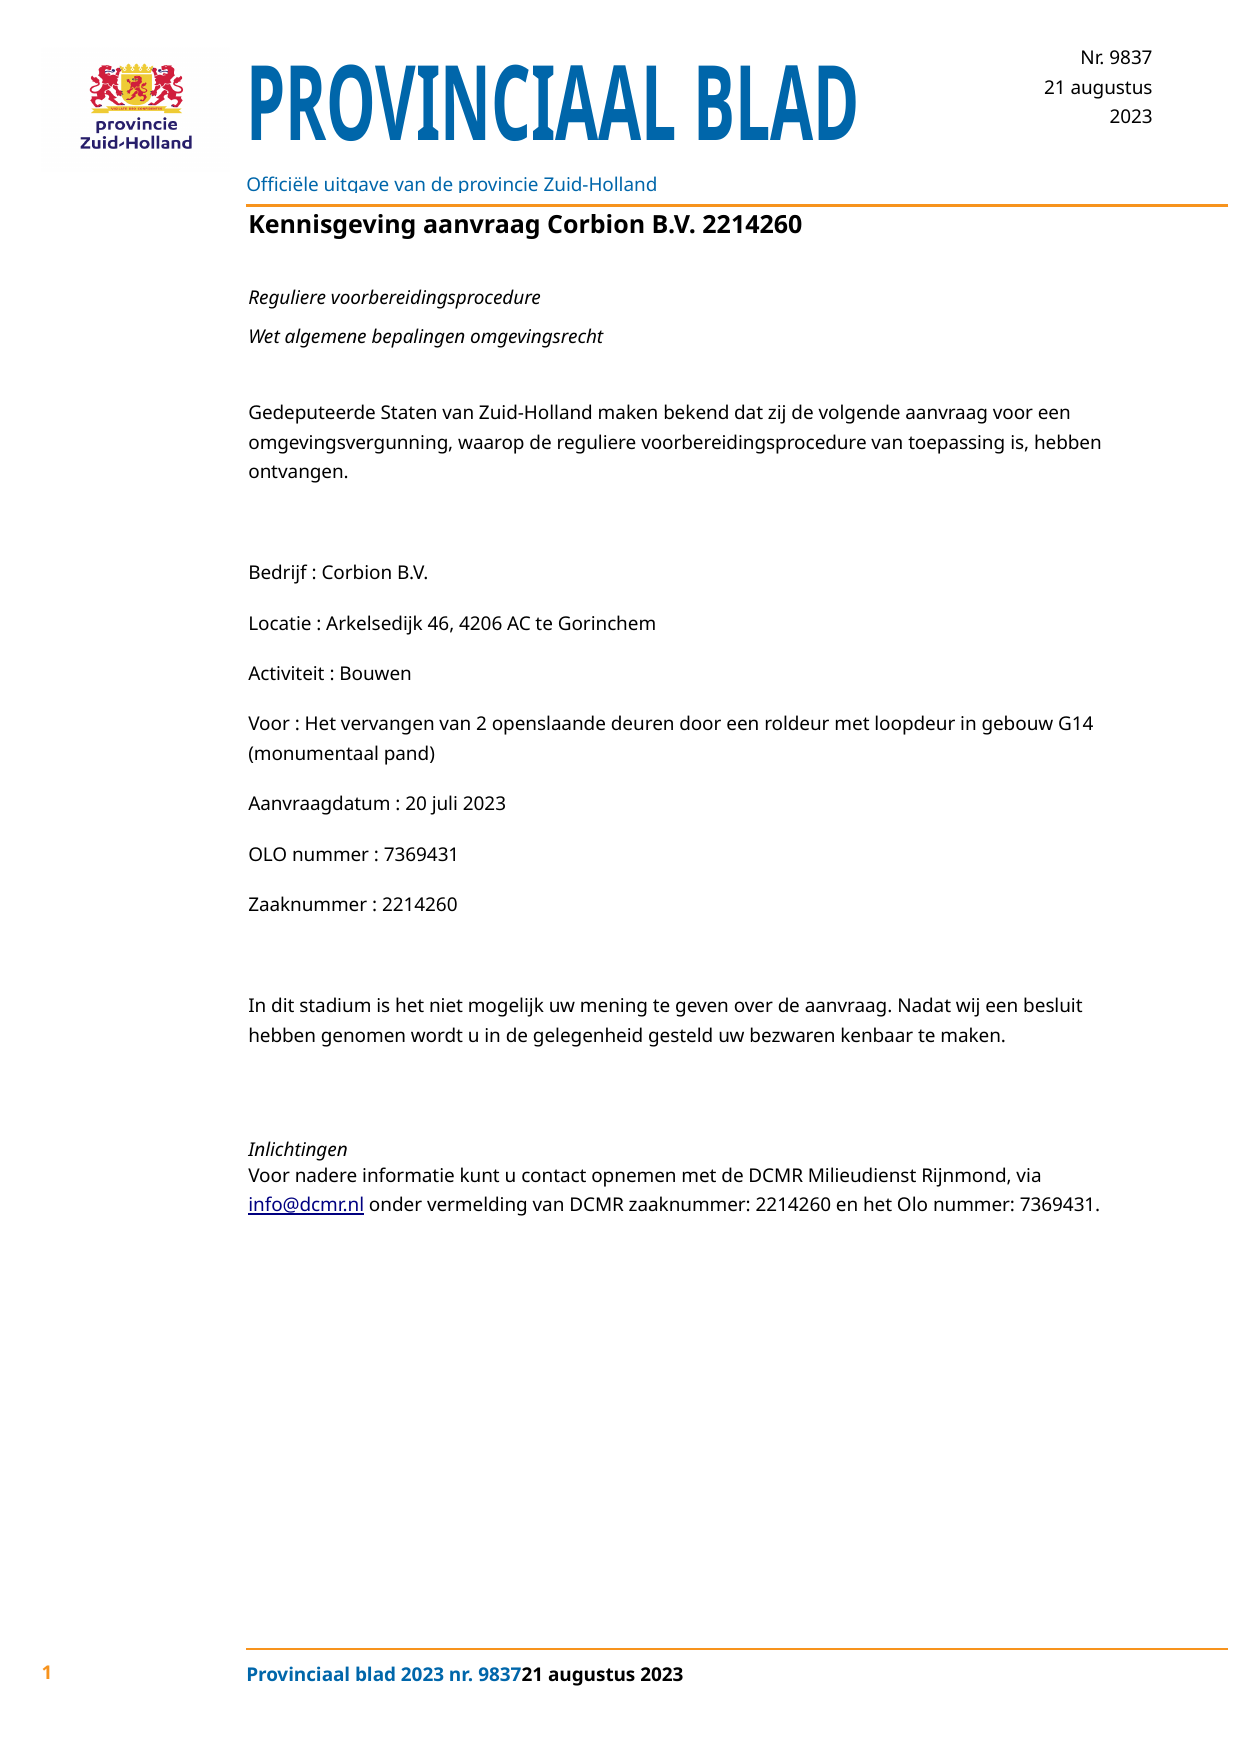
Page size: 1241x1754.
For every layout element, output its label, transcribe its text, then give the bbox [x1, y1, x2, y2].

text Reguliere voorbereidingsprocedure [248, 284, 1152, 309]
text Bedrijf : Corbion B.V. [248, 559, 1152, 585]
text Voor nadere informatie kunt u contact opnemen met de DCMR Milieudienst Rijnmond, via info@dcmr.nl onder vermelding van DCMR zaaknummer: 2214260 en het Olo nummer: 7369431. [248, 1162, 1152, 1217]
text Activiteit : Bouwen [248, 660, 1152, 686]
text Wet algemene bepalingen omgevingsrecht [248, 323, 1152, 349]
picture [41, 47, 231, 172]
text Locatie : Arkelsedijk 46, 4206 AC te Gorinchem [248, 610, 1152, 635]
text Inlichtingen [248, 1136, 1152, 1162]
text OLO nummer : 7369431 [248, 841, 1152, 867]
text Aanvraagdatum : 20 juli 2023 [248, 791, 1152, 816]
text Kennisgeving aanvraag Corbion B.V. 2214260 [248, 207, 1152, 241]
text In dit stadium is het niet mogelijk uw mening te geven over de aanvraag. Nadat wij een besluit hebben genomen wordt u in de gelegenheid gesteld uw bezwaren kenbaar te maken. [248, 992, 1152, 1047]
text Zaaknummer : 2214260 [248, 891, 1152, 917]
text Gedeputeerde Staten van Zuid-Holland maken bekend dat zij de volgende aanvraag voor een omgevingsvergunning, waarop de reguliere voorbereidingsprocedure van toepassing is, hebben ontvangen. [248, 399, 1152, 484]
text Voor : Het vervangen van 2 openslaande deuren door een roldeur met loopdeur in gebouw G14 (monumentaal pand) [248, 711, 1152, 766]
